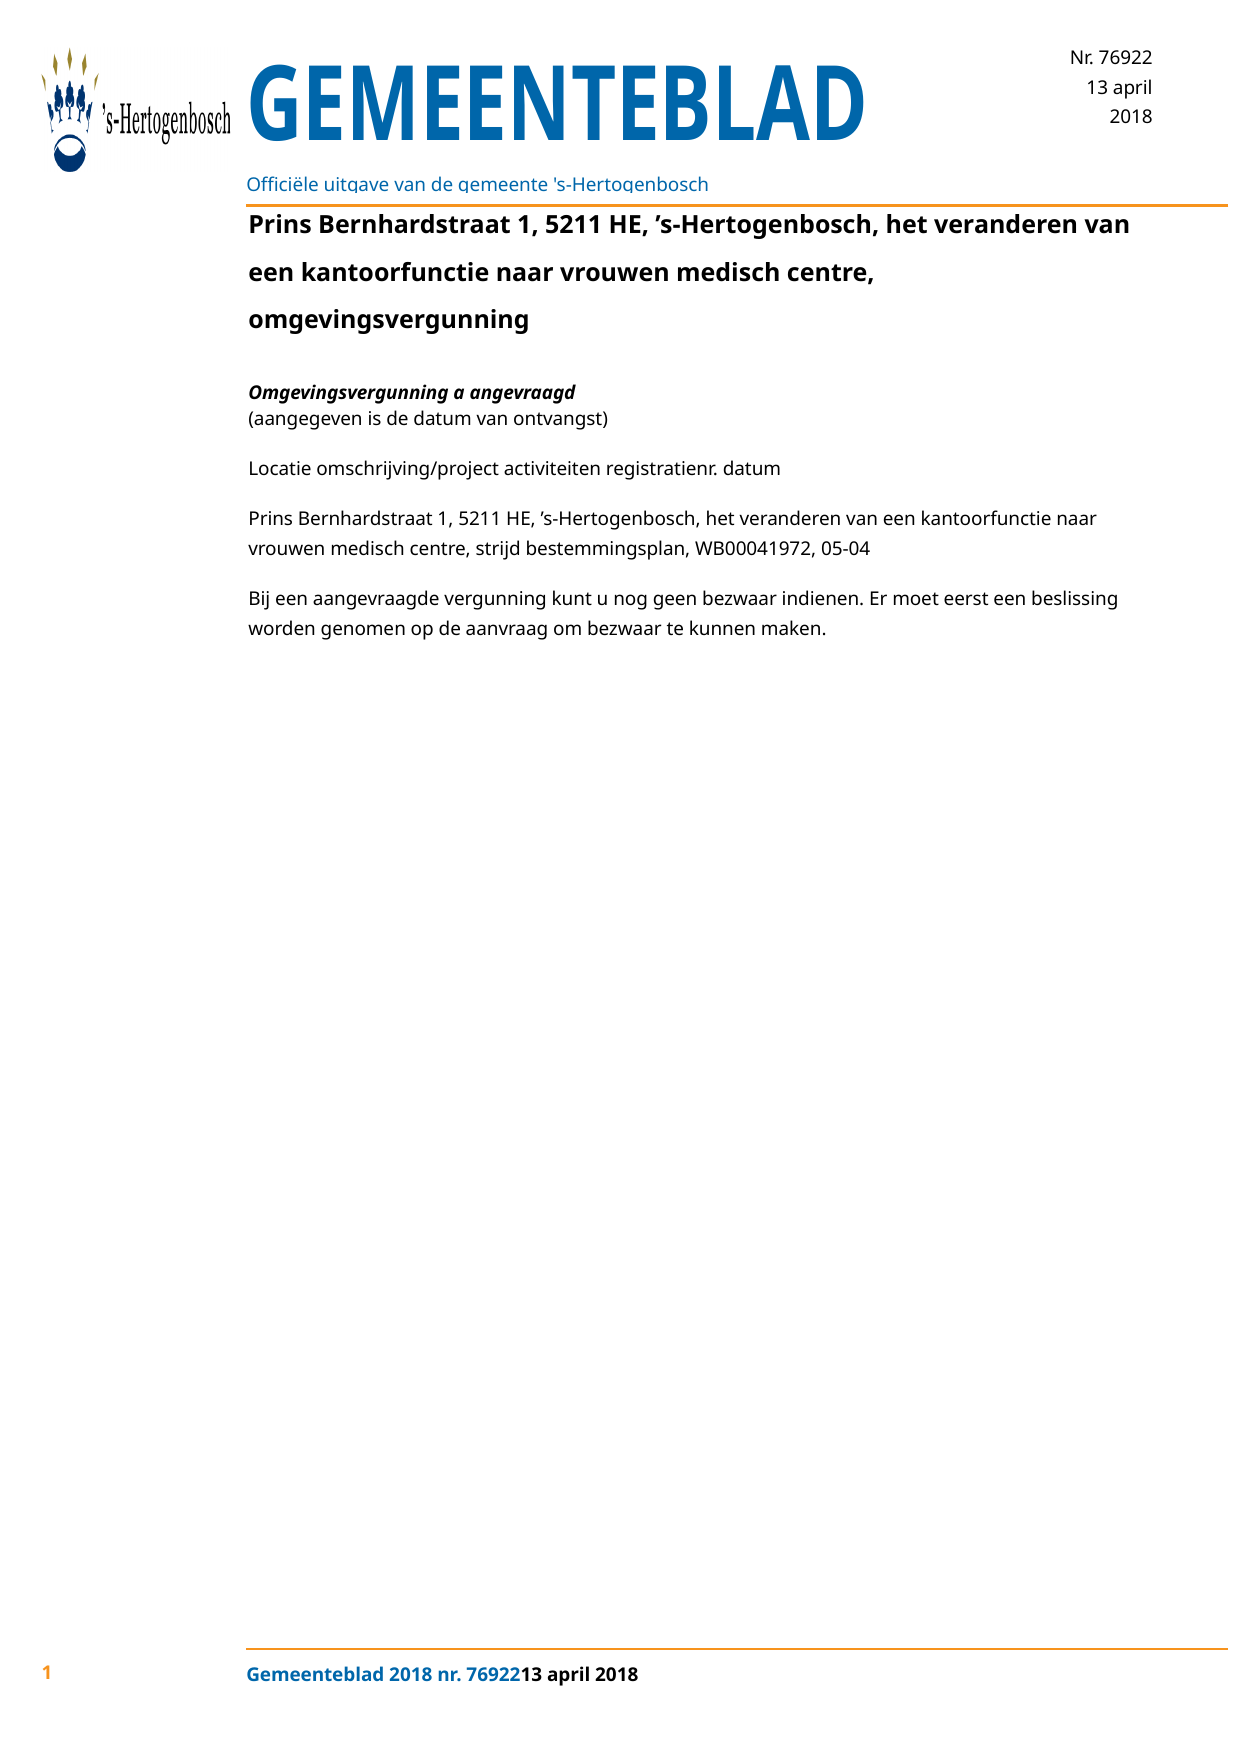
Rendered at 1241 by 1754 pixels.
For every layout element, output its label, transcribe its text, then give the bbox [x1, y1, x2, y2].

text (aangegeven is de datum van ontvangst) [248, 405, 1152, 431]
text Prins Bernhardstraat 1, 5211 HE, ’s-Hertogenbosch, het veranderen van een kantoorfunctie naar vrouwen medisch centre, strijd bestemmingsplan, WB00041972, 05-04 [248, 506, 1152, 561]
text Omgevingsvergunning a angevraagd [248, 379, 1152, 405]
text Prins Bernhardstraat 1, 5211 HE, ’s-Hertogenbosch, het veranderen van een kantoorfunctie naar vrouwen medisch centre, omgevingsvergunning [248, 207, 1152, 336]
text Locatie omschrijving/project activiteiten registratienr. datum [248, 455, 1152, 481]
text Bij een aangevraagde vergunning kunt u nog geen bezwaar indienen. Er moet eerst een beslissing worden genomen op de aanvraag om bezwaar te kunnen maken. [248, 586, 1152, 641]
picture [41, 47, 231, 172]
